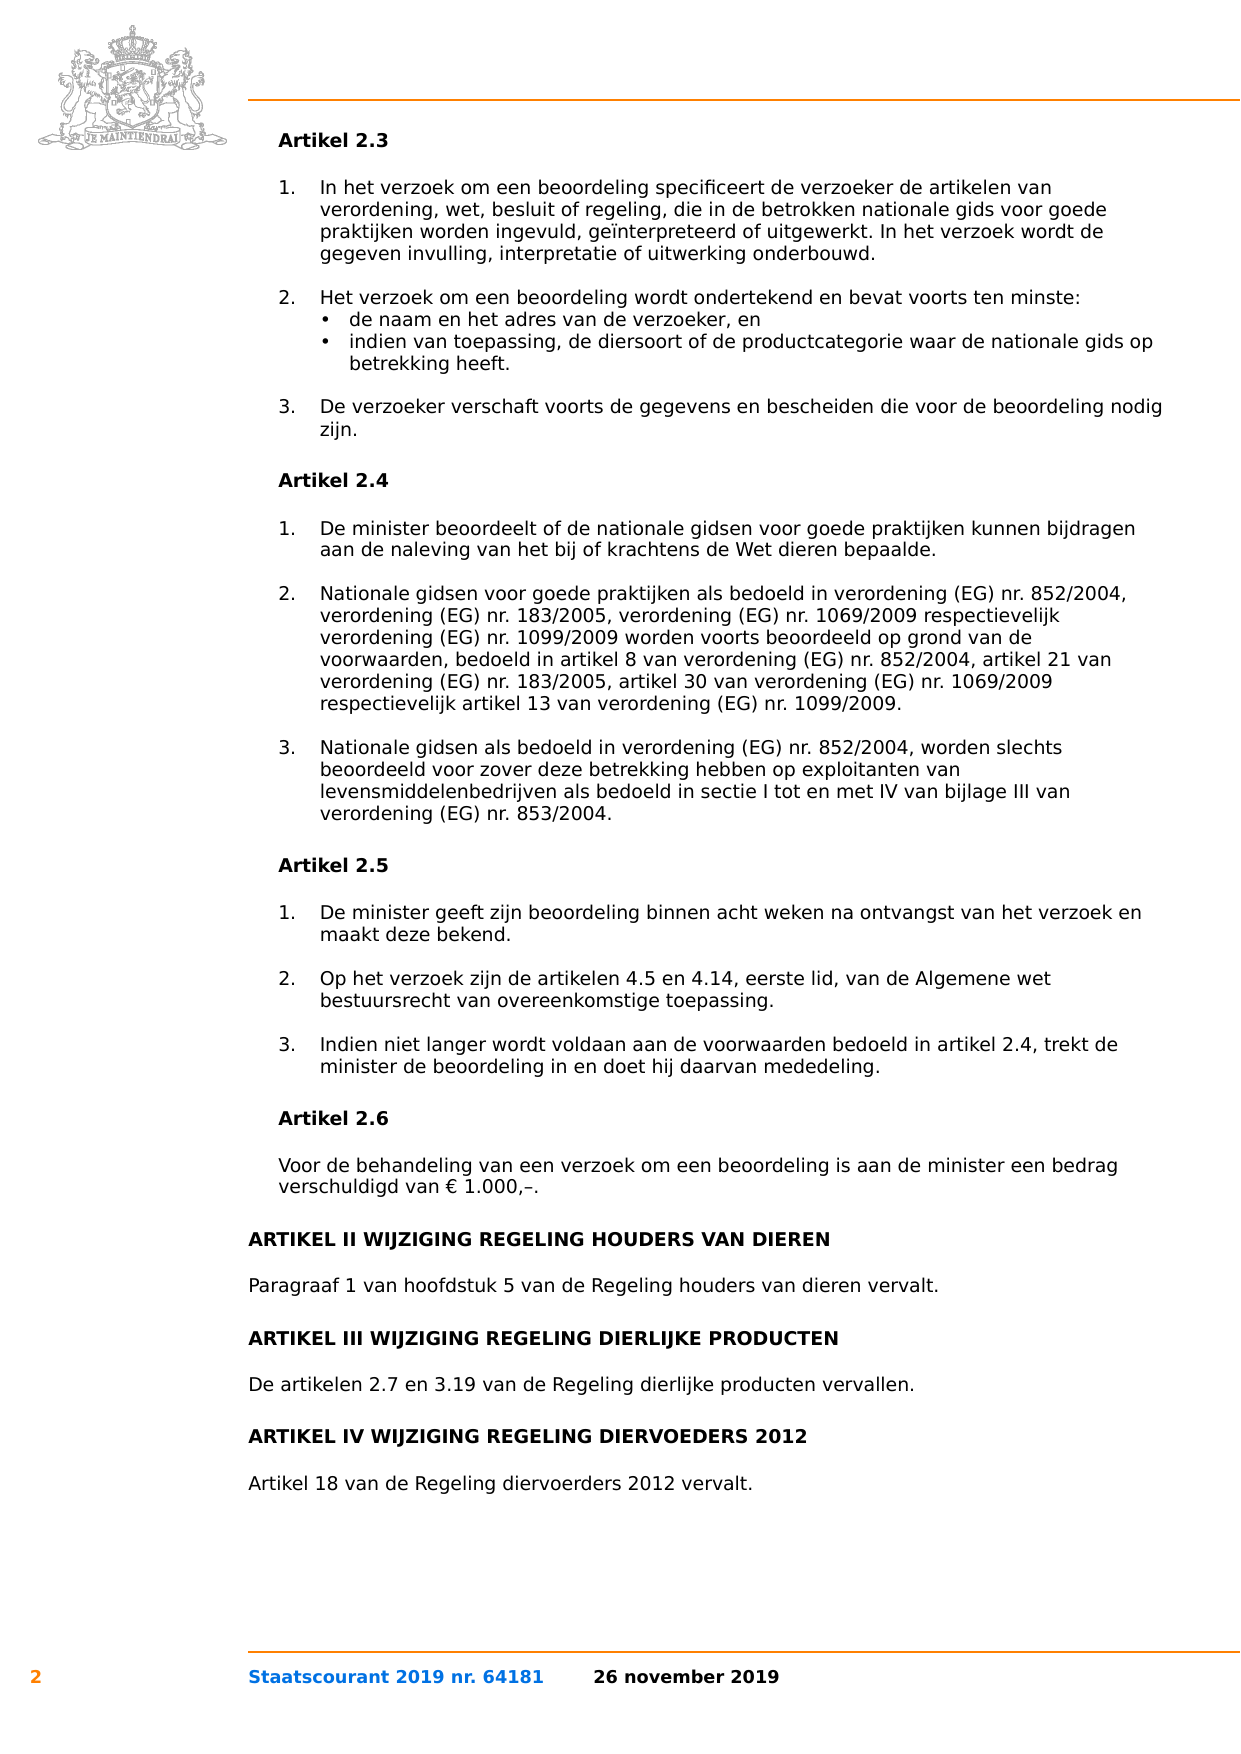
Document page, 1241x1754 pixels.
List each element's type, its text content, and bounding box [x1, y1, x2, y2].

subtitle ARTIKEL III WIJZIGING REGELING DIERLIJKE PRODUCTEN [248, 1327, 1163, 1349]
text Voor de behandeling van een verzoek om een beoordeling is aan de minister een bedrag verschuldigd van € 1.000,–. [278, 1154, 1163, 1198]
text 1. De minister beoordeelt of de nationale gidsen voor goede praktijken kunnen bijdragen aan de naleving van het bij of krachtens de Wet dieren bepaalde. [278, 517, 1163, 561]
subtitle Artikel 2.5 [278, 855, 1163, 877]
text • indien van toepassing, de diersoort of de productcategorie waar de nationale gids op betrekking heeft. [319, 331, 1163, 374]
text 3. Indien niet langer wordt voldaan aan de voorwaarden bedoeld in artikel 2.4, trekt de minister de beoordeling in en doet hij daarvan mededeling. [278, 1033, 1163, 1077]
subtitle Artikel 2.4 [278, 470, 1163, 492]
text • de naam en het adres van de verzoeker, en [319, 309, 1163, 331]
subtitle ARTIKEL II WIJZIGING REGELING HOUDERS VAN DIEREN [248, 1228, 1163, 1250]
subtitle Artikel 2.6 [278, 1107, 1163, 1129]
text 3. Nationale gidsen als bedoeld in verordening (EG) nr. 852/2004, worden slechts beoordeeld voor zover deze betrekking hebben op exploitanten van levensmiddelenbedrijven als bedoeld in sectie I tot en met IV van bijlage III van verordening (EG) nr. 853/2004. [278, 737, 1163, 825]
subtitle Artikel 2.3 [278, 130, 1163, 152]
text 1. In het verzoek om een beoordeling specificeert de verzoeker de artikelen van verordening, wet, besluit of regeling, die in de betrokken nationale gids voor goede praktijken worden ingevuld, geïnterpreteerd of uitgewerkt. In het verzoek wordt de gegeven invulling, interpretatie of uitwerking onderbouwd. [278, 177, 1163, 265]
text 1. De minister geeft zijn beoordeling binnen acht weken na ontvangst van het verzoek en maakt deze bekend. [278, 902, 1163, 946]
text Paragraaf 1 van hoofdstuk 5 van de Regeling houders van dieren vervalt. [248, 1275, 1163, 1297]
text 3. De verzoeker verschaft voorts de gegevens en bescheiden die voor de beoordeling nodig zijn. [278, 396, 1163, 440]
text 2. Op het verzoek zijn de artikelen 4.5 en 4.14, eerste lid, van de Algemene wet bestuursrecht van overeenkomstige toepassing. [278, 968, 1163, 1012]
text De artikelen 2.7 en 3.19 van de Regeling dierlijke producten vervallen. [248, 1374, 1163, 1396]
text Artikel 18 van de Regeling diervoerders 2012 vervalt. [248, 1473, 1163, 1495]
picture [38, 25, 227, 150]
subtitle ARTIKEL IV WIJZIGING REGELING DIERVOEDERS 2012 [248, 1426, 1163, 1448]
text 2. Het verzoek om een beoordeling wordt ondertekend en bevat voorts ten minste: [278, 287, 1163, 309]
text 2. Nationale gidsen voor goede praktijken als bedoeld in verordening (EG) nr. 852/2004, verordening (EG) nr. 183/2005, verordening (EG) nr. 1069/2009 respectievelijk verordening (EG) nr. 1099/2009 worden voorts beoordeeld op grond van de voorwaarden, bedoeld in artikel 8 van verordening (EG) nr. 852/2004, artikel 21 van verordening (EG) nr. 183/2005, artikel 30 van verordening (EG) nr. 1069/2009 respectievelijk artikel 13 van verordening (EG) nr. 1099/2009. [278, 583, 1163, 715]
